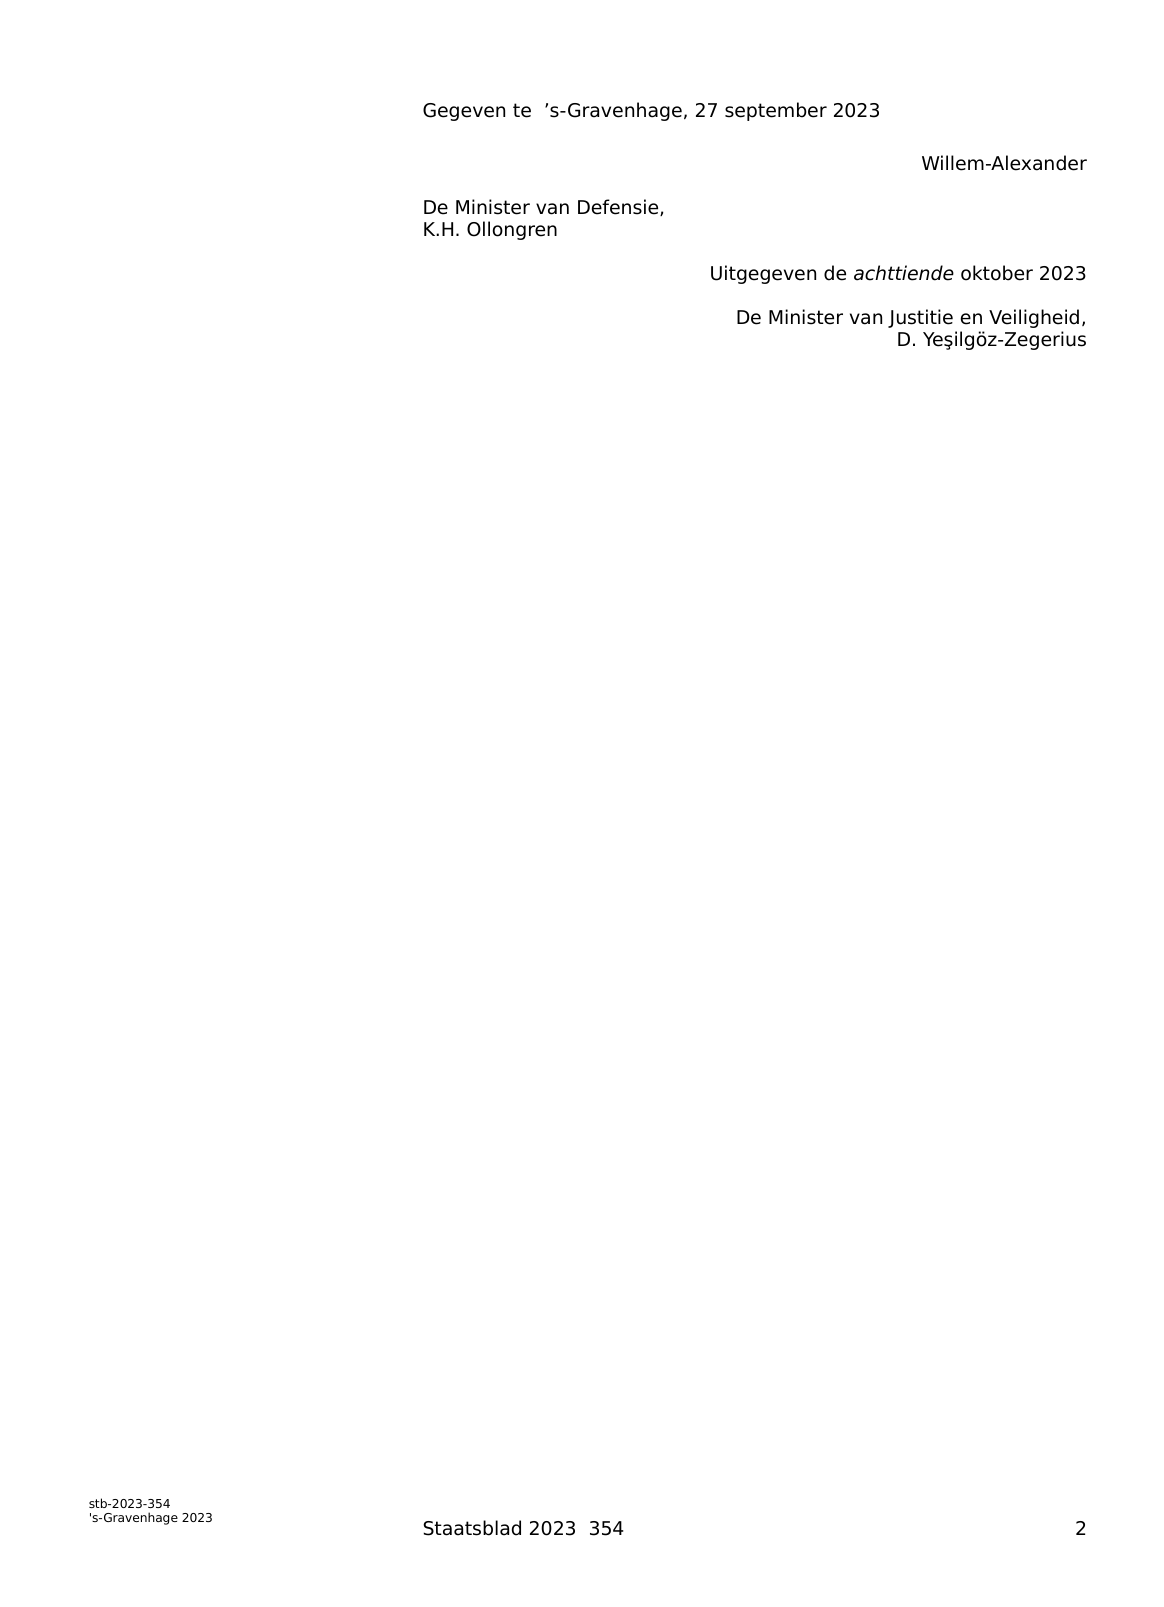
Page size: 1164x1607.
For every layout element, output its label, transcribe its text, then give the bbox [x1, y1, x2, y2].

text De Minister van Justitie en Veiligheid, D. Yeşilgöz-Zegerius [422, 307, 1087, 351]
text 's-Gravenhage 2023 [88, 1511, 323, 1525]
text Willem-Alexander [422, 152, 1087, 174]
text stb-2023-354 [88, 1497, 323, 1511]
text De Minister van Defensie, K.H. Ollongren [422, 197, 1087, 241]
text Gegeven te ’s-Gravenhage, 27 september 2023 [422, 100, 1087, 122]
text Uitgegeven de achttiende oktober 2023 [422, 263, 1087, 285]
